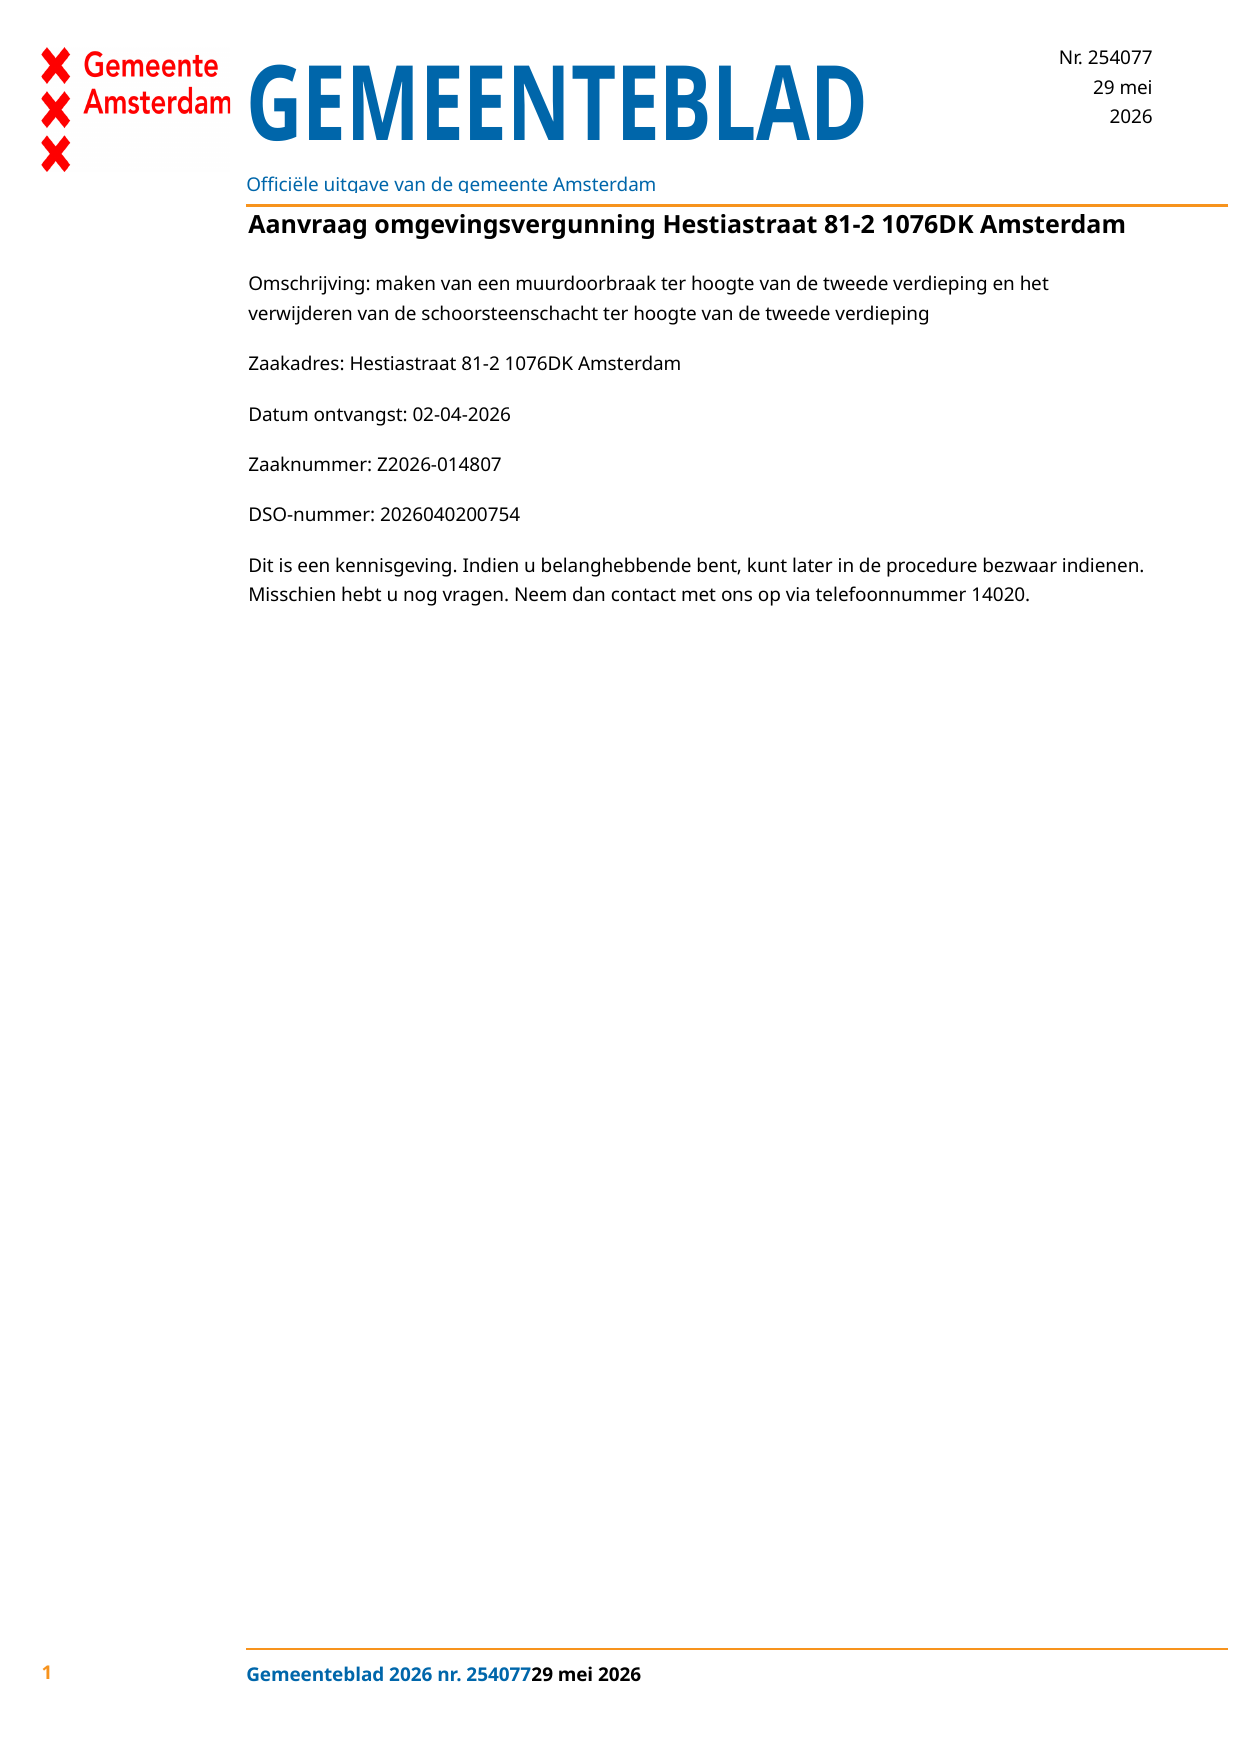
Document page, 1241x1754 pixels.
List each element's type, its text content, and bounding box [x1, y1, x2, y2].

text Zaakadres: Hestiastraat 81-2 1076DK Amsterdam [248, 350, 1152, 376]
text Omschrijving: maken van een muurdoorbraak ter hoogte van de tweede verdieping en het verwijderen van de schoorsteenschacht ter hoogte van de tweede verdieping [248, 270, 1152, 326]
text Datum ontvangst: 02-04-2026 [248, 401, 1152, 426]
picture [41, 47, 231, 172]
text Aanvraag omgevingsvergunning Hestiastraat 81-2 1076DK Amsterdam [248, 207, 1152, 241]
text Zaaknummer: Z2026-014807 [248, 451, 1152, 477]
text DSO-nummer: 2026040200754 [248, 502, 1152, 527]
text Dit is een kennisgeving. Indien u belanghebbende bent, kunt later in de procedure bezwaar indienen. Misschien hebt u nog vragen. Neem dan contact met ons op via telefoonnummer 14020. [248, 552, 1152, 607]
